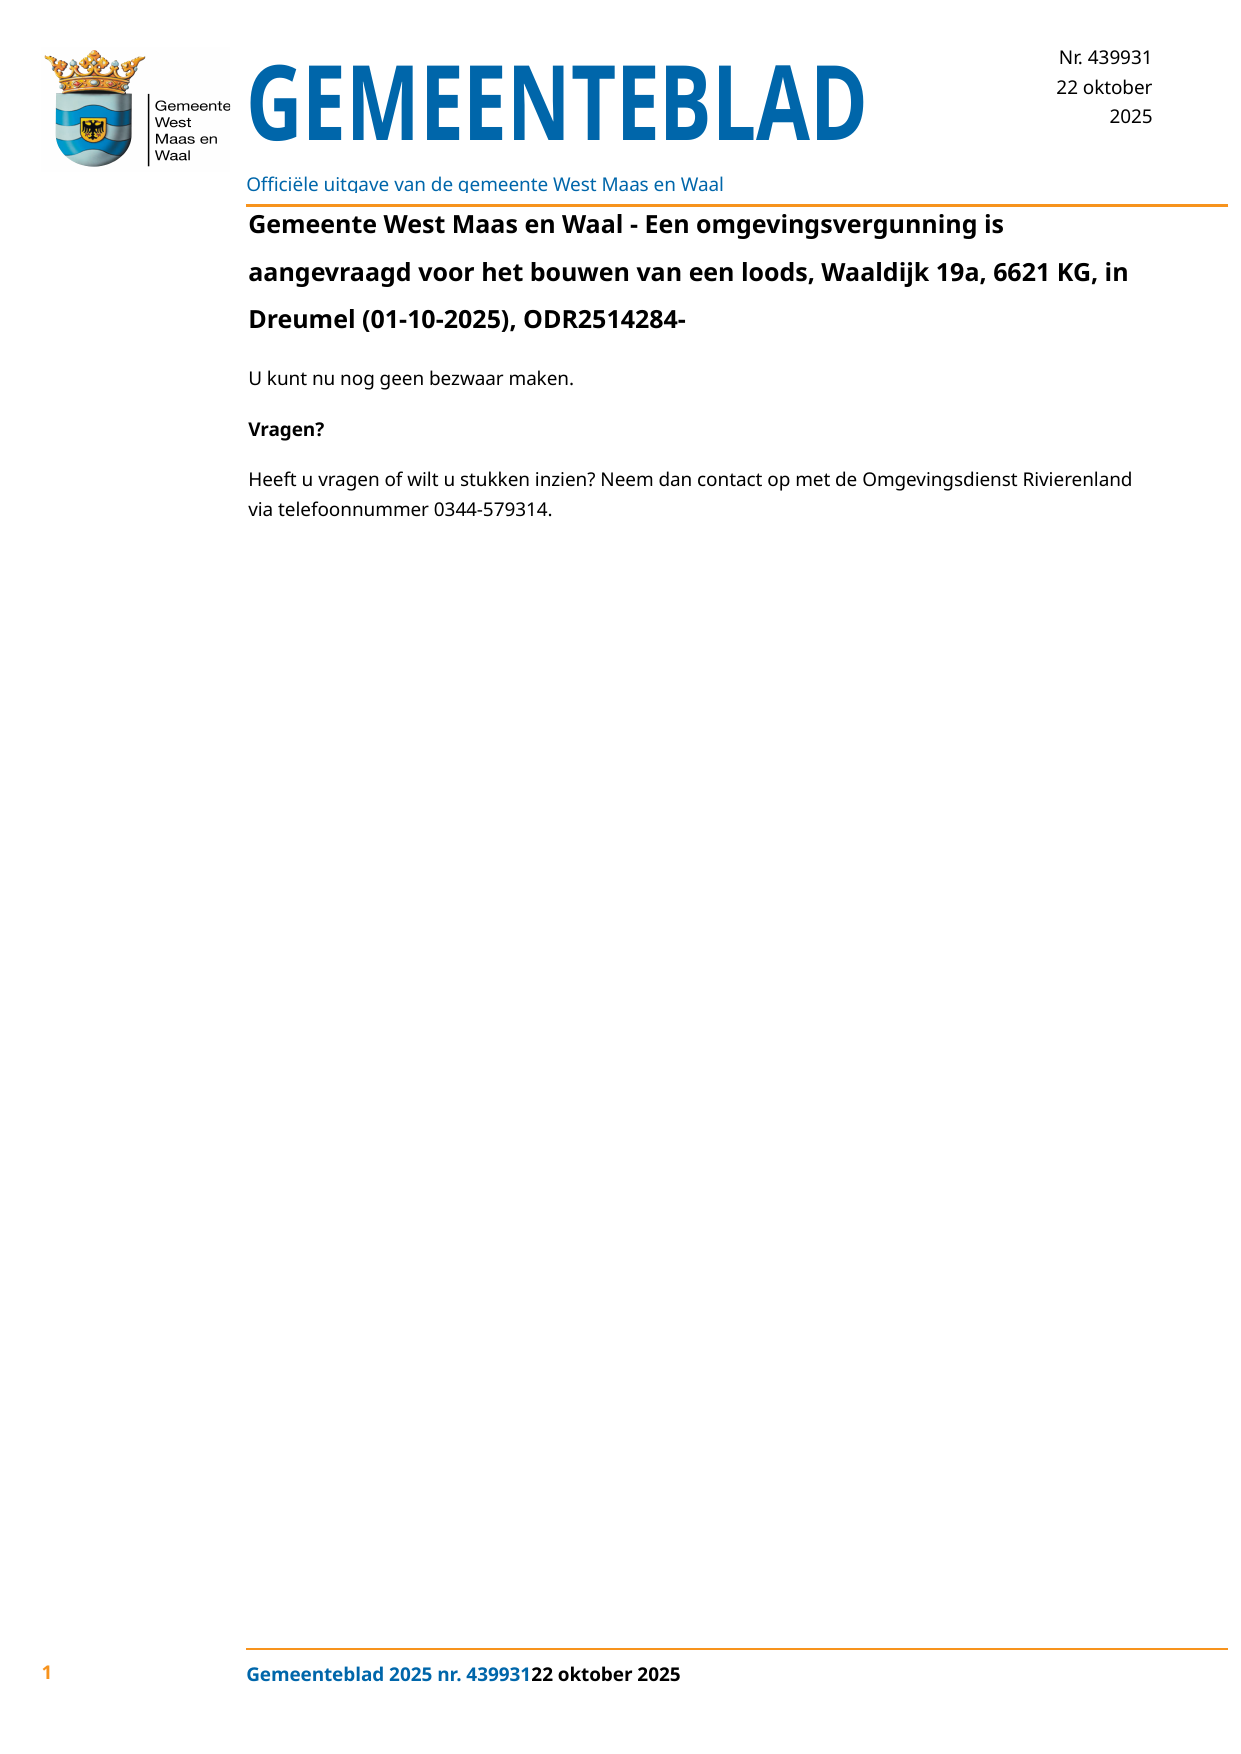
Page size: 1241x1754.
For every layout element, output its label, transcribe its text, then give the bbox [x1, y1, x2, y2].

text Gemeente West Maas en Waal - Een omgevingsvergunning is aangevraagd voor het bouwen van een loods, Waaldijk 19a, 6621 KG, in Dreumel (01-10-2025), ODR2514284- [248, 207, 1152, 336]
text Heeft u vragen of wilt u stukken inzien? Neem dan contact op met de Omgevingsdienst Rivierenland via telefoonnummer 0344-579314. [248, 466, 1152, 522]
text U kunt nu nog geen bezwaar maken. [248, 366, 1152, 391]
text Vragen? [248, 416, 1152, 442]
picture [41, 47, 231, 172]
